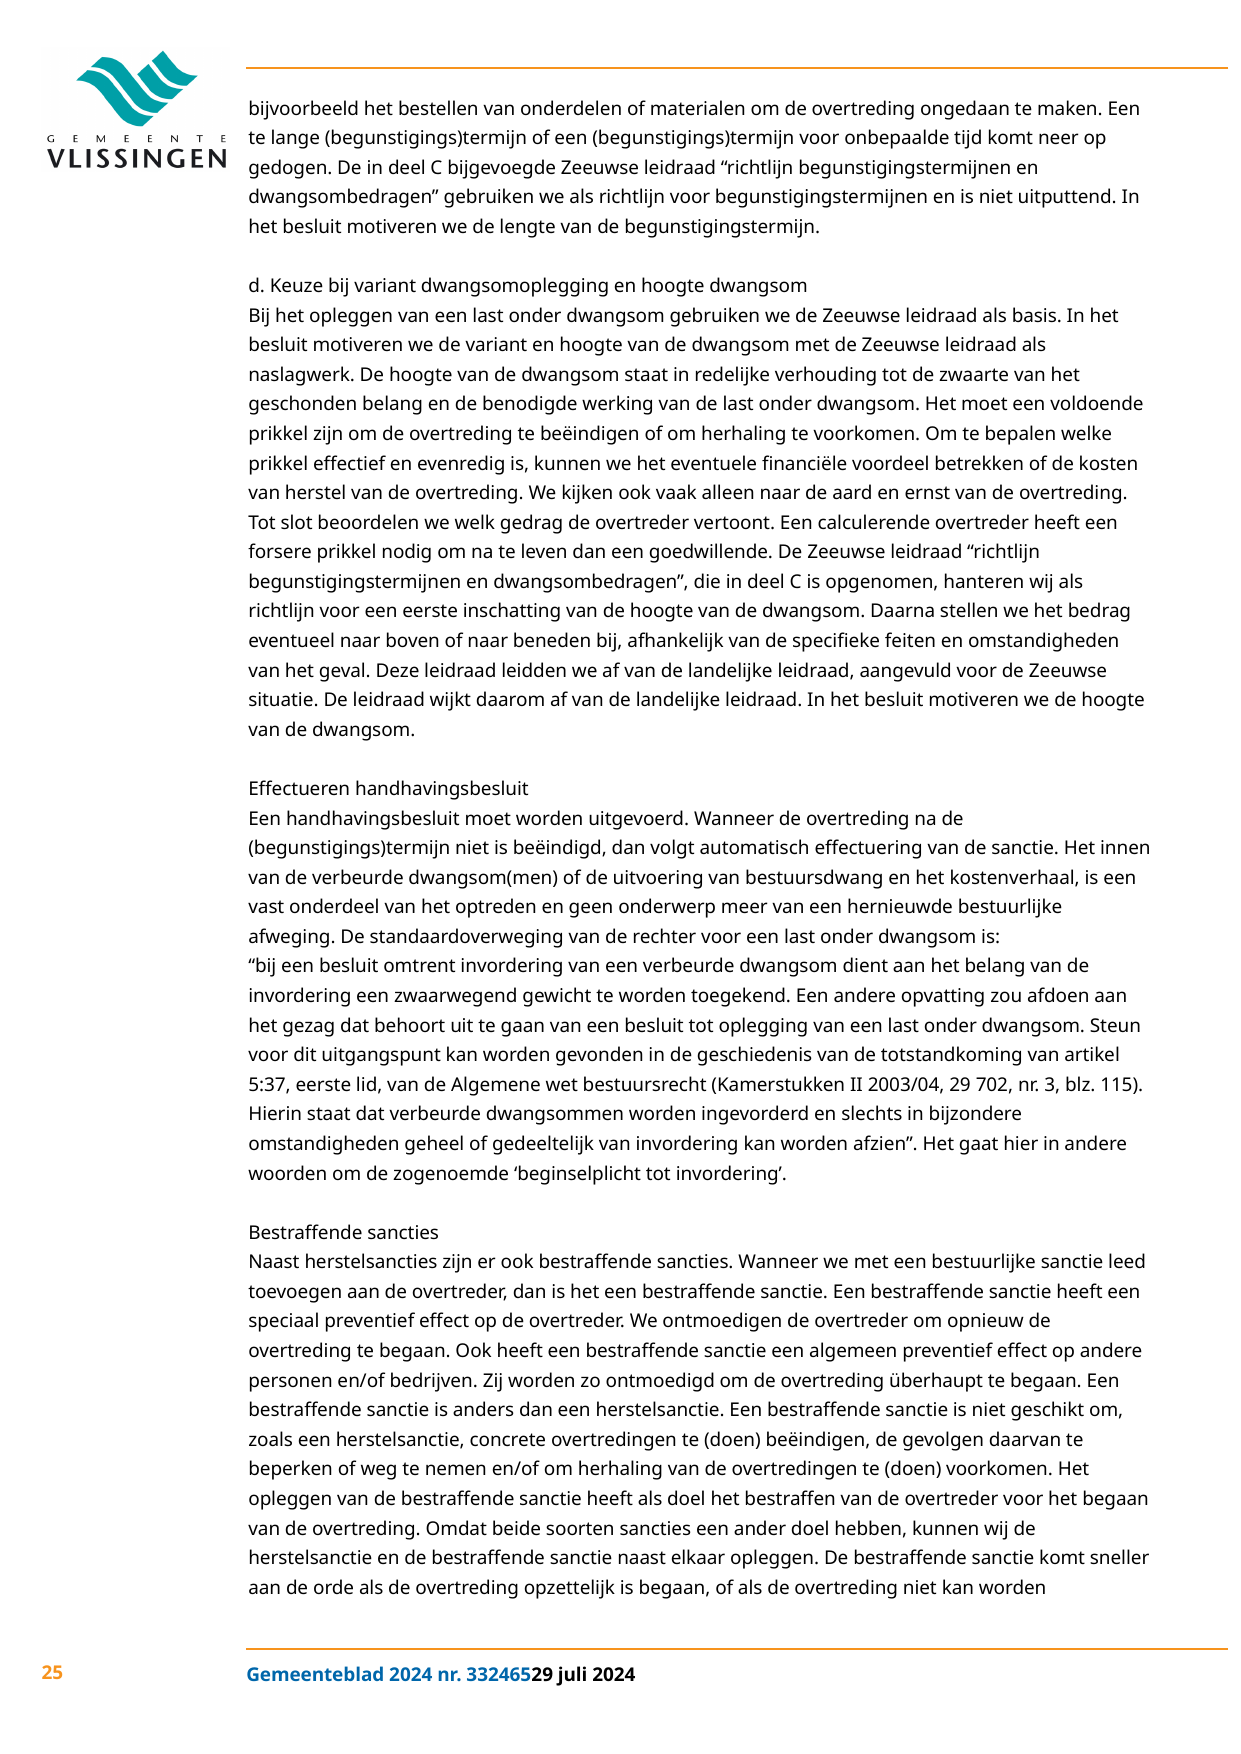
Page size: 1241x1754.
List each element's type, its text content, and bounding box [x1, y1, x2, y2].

text “bij een besluit omtrent invordering van een verbeurde dwangsom dient aan het belang van de invordering een zwaarwegend gewicht te worden toegekend. Een andere opvatting zou afdoen aan het gezag dat behoort uit te gaan van een besluit tot oplegging van een last onder dwangsom. Steun voor dit uitgangspunt kan worden gevonden in de geschiedenis van de totstandkoming van artikel 5:37, eerste lid, van de Algemene wet bestuursrecht (Kamerstukken II 2003/04, 29 702, nr. 3, blz. 115). Hierin staat dat verbeurde dwangsommen worden ingevorderd en slechts in bijzondere omstandigheden geheel of gedeeltelijk van invordering kan worden afzien”. Het gaat hier in andere woorden om de zogenoemde ‘beginselplicht tot invordering’. [248, 953, 1152, 1186]
text d. Keuze bij variant dwangsomoplegging en hoogte dwangsom [248, 272, 1152, 298]
picture [41, 47, 231, 172]
text Bij het opleggen van een last onder dwangsom gebruiken we de Zeeuwse leidraad als basis. In het besluit motiveren we de variant en hoogte van de dwangsom met de Zeeuwse leidraad als naslagwerk. De hoogte van de dwangsom staat in redelijke verhouding tot de zwaarte van het geschonden belang en de benodigde werking van de last onder dwangsom. Het moet een voldoende prikkel zijn om de overtreding te beëindigen of om herhaling te voorkomen. Om te bepalen welke prikkel effectief en evenredig is, kunnen we het eventuele financiële voordeel betrekken of de kosten van herstel van de overtreding. We kijken ook vaak alleen naar de aard en ernst van de overtreding. Tot slot beoordelen we welk gedrag de overtreder vertoont. Een calculerende overtreder heeft een forsere prikkel nodig om na te leven dan een goedwillende. De Zeeuwse leidraad “richtlijn begunstigingstermijnen en dwangsombedragen”, die in deel C is opgenomen, hanteren wij als richtlijn voor een eerste inschatting van de hoogte van de dwangsom. Daarna stellen we het bedrag eventueel naar boven of naar beneden bij, afhankelijk van de specifieke feiten en omstandigheden van het geval. Deze leidraad leidden we af van de landelijke leidraad, aangevuld voor de Zeeuwse situatie. De leidraad wijkt daarom af van de landelijke leidraad. In het besluit motiveren we de hoogte van de dwangsom. [248, 302, 1152, 742]
text Effectueren handhavingsbesluit [248, 775, 1152, 801]
text Bestraffende sancties [248, 1219, 1152, 1245]
text Een handhavingsbesluit moet worden uitgevoerd. Wanneer de overtreding na de (begunstigings)termijn niet is beëindigd, dan volgt automatisch effectuering van de sanctie. Het innen van de verbeurde dwangsom(men) of de uitvoering van bestuursdwang en het kostenverhaal, is een vast onderdeel van het optreden en geen onderwerp meer van een hernieuwde bestuurlijke afweging. De standaardoverweging van de rechter voor een last onder dwangsom is: [248, 805, 1152, 949]
text bijvoorbeeld het bestellen van onderdelen of materialen om de overtreding ongedaan te maken. Een te lange (begunstigings)termijn of een (begunstigings)termijn voor onbepaalde tijd komt neer op gedogen. De in deel C bijgevoegde Zeeuwse leidraad “richtlijn begunstigingstermijnen en dwangsombedragen” gebruiken we als richtlijn voor begunstigingstermijnen en is niet uitputtend. In het besluit motiveren we de lengte van de begunstigingstermijn. [248, 95, 1152, 239]
text Naast herstelsancties zijn er ook bestraffende sancties. Wanneer we met een bestuurlijke sanctie leed toevoegen aan de overtreder, dan is het een bestraffende sanctie. Een bestraffende sanctie heeft een speciaal preventief effect op de overtreder. We ontmoedigen de overtreder om opnieuw de overtreding te begaan. Ook heeft een bestraffende sanctie een algemeen preventief effect op andere personen en/of bedrijven. Zij worden zo ontmoedigd om de overtreding überhaupt te begaan. Een bestraffende sanctie is anders dan een herstelsanctie. Een bestraffende sanctie is niet geschikt om, zoals een herstelsanctie, concrete overtredingen te (doen) beëindigen, de gevolgen daarvan te beperken of weg te nemen en/of om herhaling van de overtredingen te (doen) voorkomen. Het opleggen van de bestraffende sanctie heeft als doel het bestraffen van de overtreder voor het begaan van de overtreding. Omdat beide soorten sancties een ander doel hebben, kunnen wij de herstelsanctie en de bestraffende sanctie naast elkaar opleggen. De bestraffende sanctie komt sneller aan de orde als de overtreding opzettelijk is begaan, of als de overtreding niet kan worden [248, 1248, 1152, 1600]
